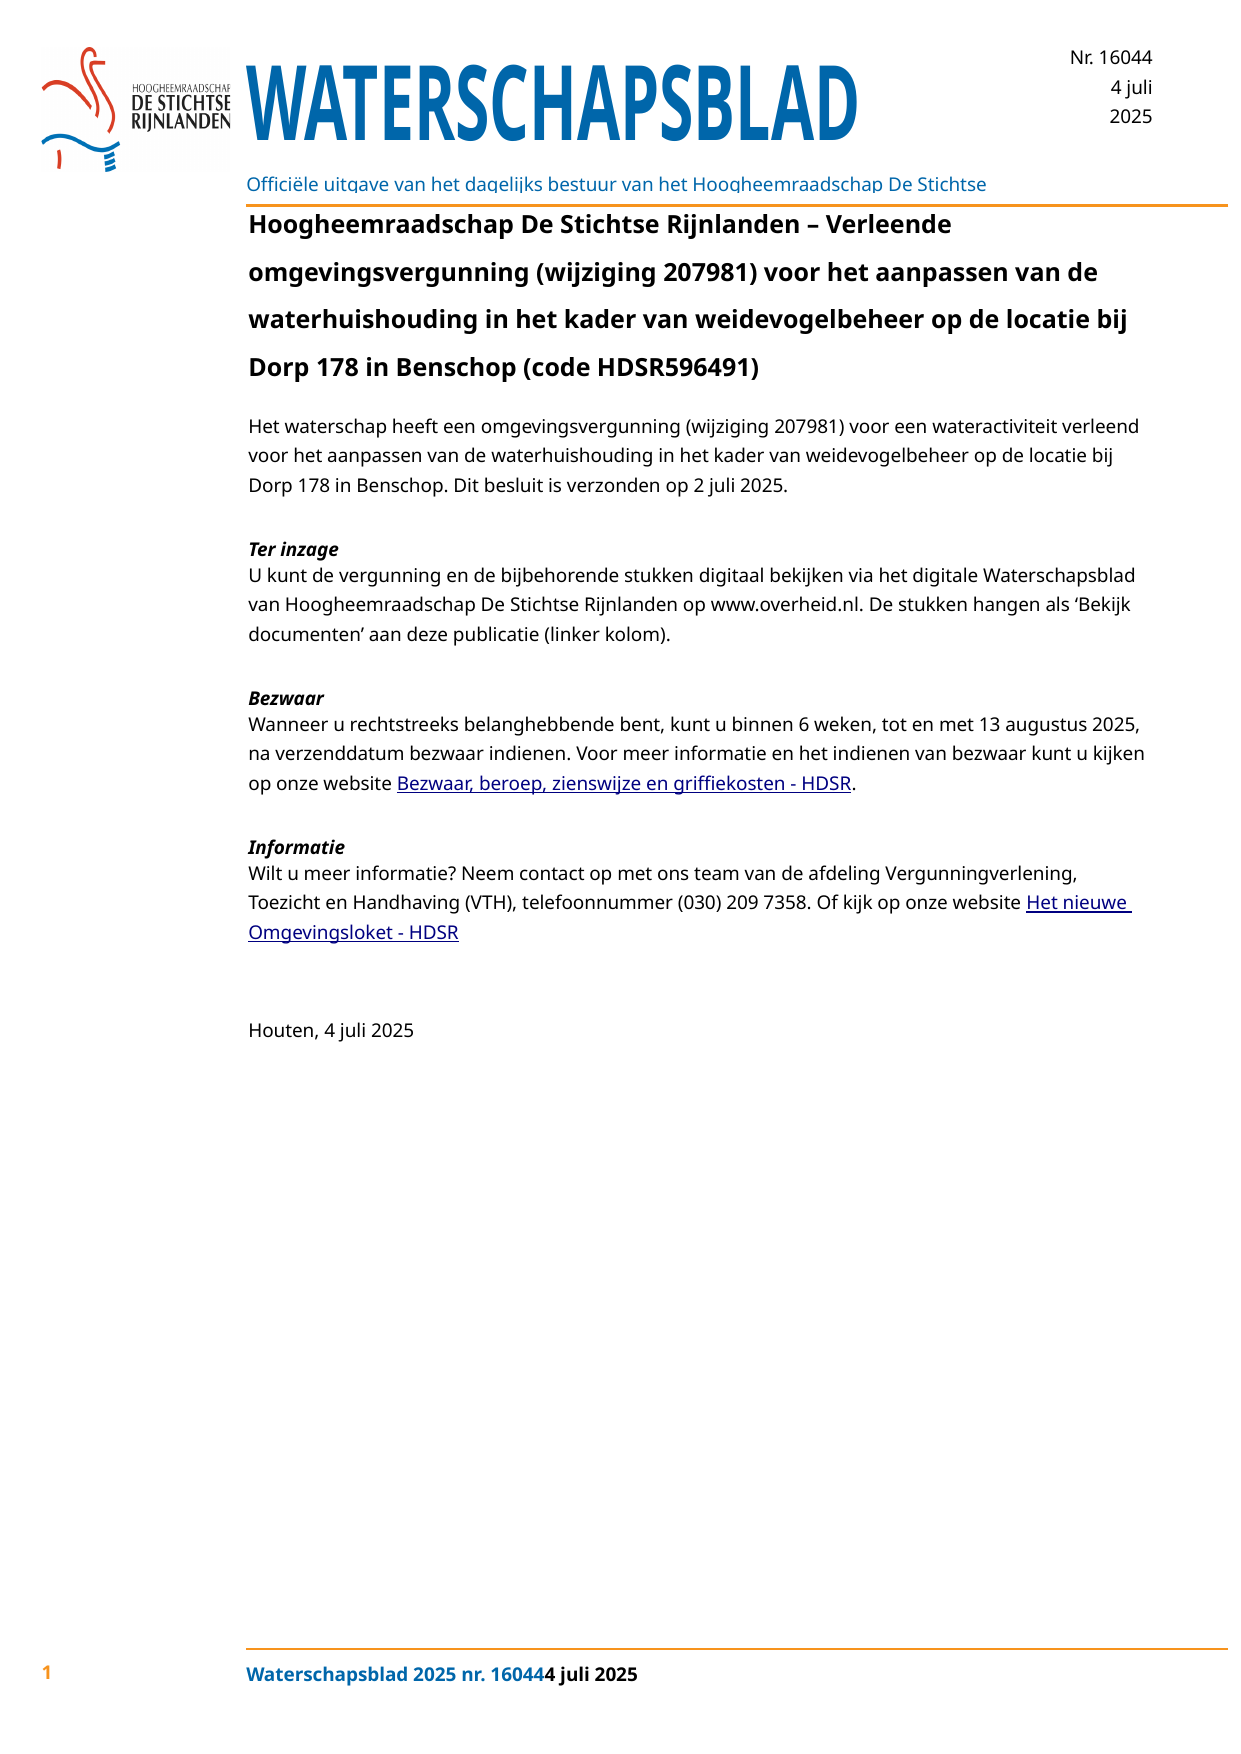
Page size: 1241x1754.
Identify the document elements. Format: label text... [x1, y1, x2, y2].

text Wilt u meer informatie? Neem contact op met ons team van de afdeling Vergunningverlening, Toezicht en Handhaving (VTH), telefoonnummer (030) 209 7358. Of kijk op onze website Het nieuwe Omgevingsloket - HDSR [248, 860, 1152, 944]
text Ter inzage [248, 536, 1152, 562]
text Bezwaar [248, 685, 1152, 711]
text Informatie [248, 834, 1152, 860]
text Hoogheemraadschap De Stichtse Rijnlanden – Verleende omgevingsvergunning (wijziging 207981) voor het aanpassen van de waterhuishouding in het kader van weidevogelbeheer op de locatie bij Dorp 178 in Benschop (code HDSR596491) [248, 207, 1152, 384]
text U kunt de vergunning en de bijbehorende stukken digitaal bekijken via het digitale Waterschapsblad van Hoogheemraadschap De Stichtse Rijnlanden op www.overheid.nl. De stukken hangen als ‘Bekijk documenten’ aan deze publicatie (linker kolom). [248, 562, 1152, 647]
text Houten, 4 juli 2025 [248, 1017, 1152, 1043]
text Wanneer u rechtstreeks belanghebbende bent, kunt u binnen 6 weken, tot en met 13 augustus 2025, na verzenddatum bezwaar indienen. Voor meer informatie en het indienen van bezwaar kunt u kijken op onze website Bezwaar, beroep, zienswijze en griffiekosten - HDSR. [248, 711, 1152, 796]
picture [41, 47, 231, 172]
text Het waterschap heeft een omgevingsvergunning (wijziging 207981) voor een wateractiviteit verleend voor het aanpassen van de waterhuishouding in het kader van weidevogelbeheer op de locatie bij Dorp 178 in Benschop. Dit besluit is verzonden op 2 juli 2025. [248, 413, 1152, 498]
